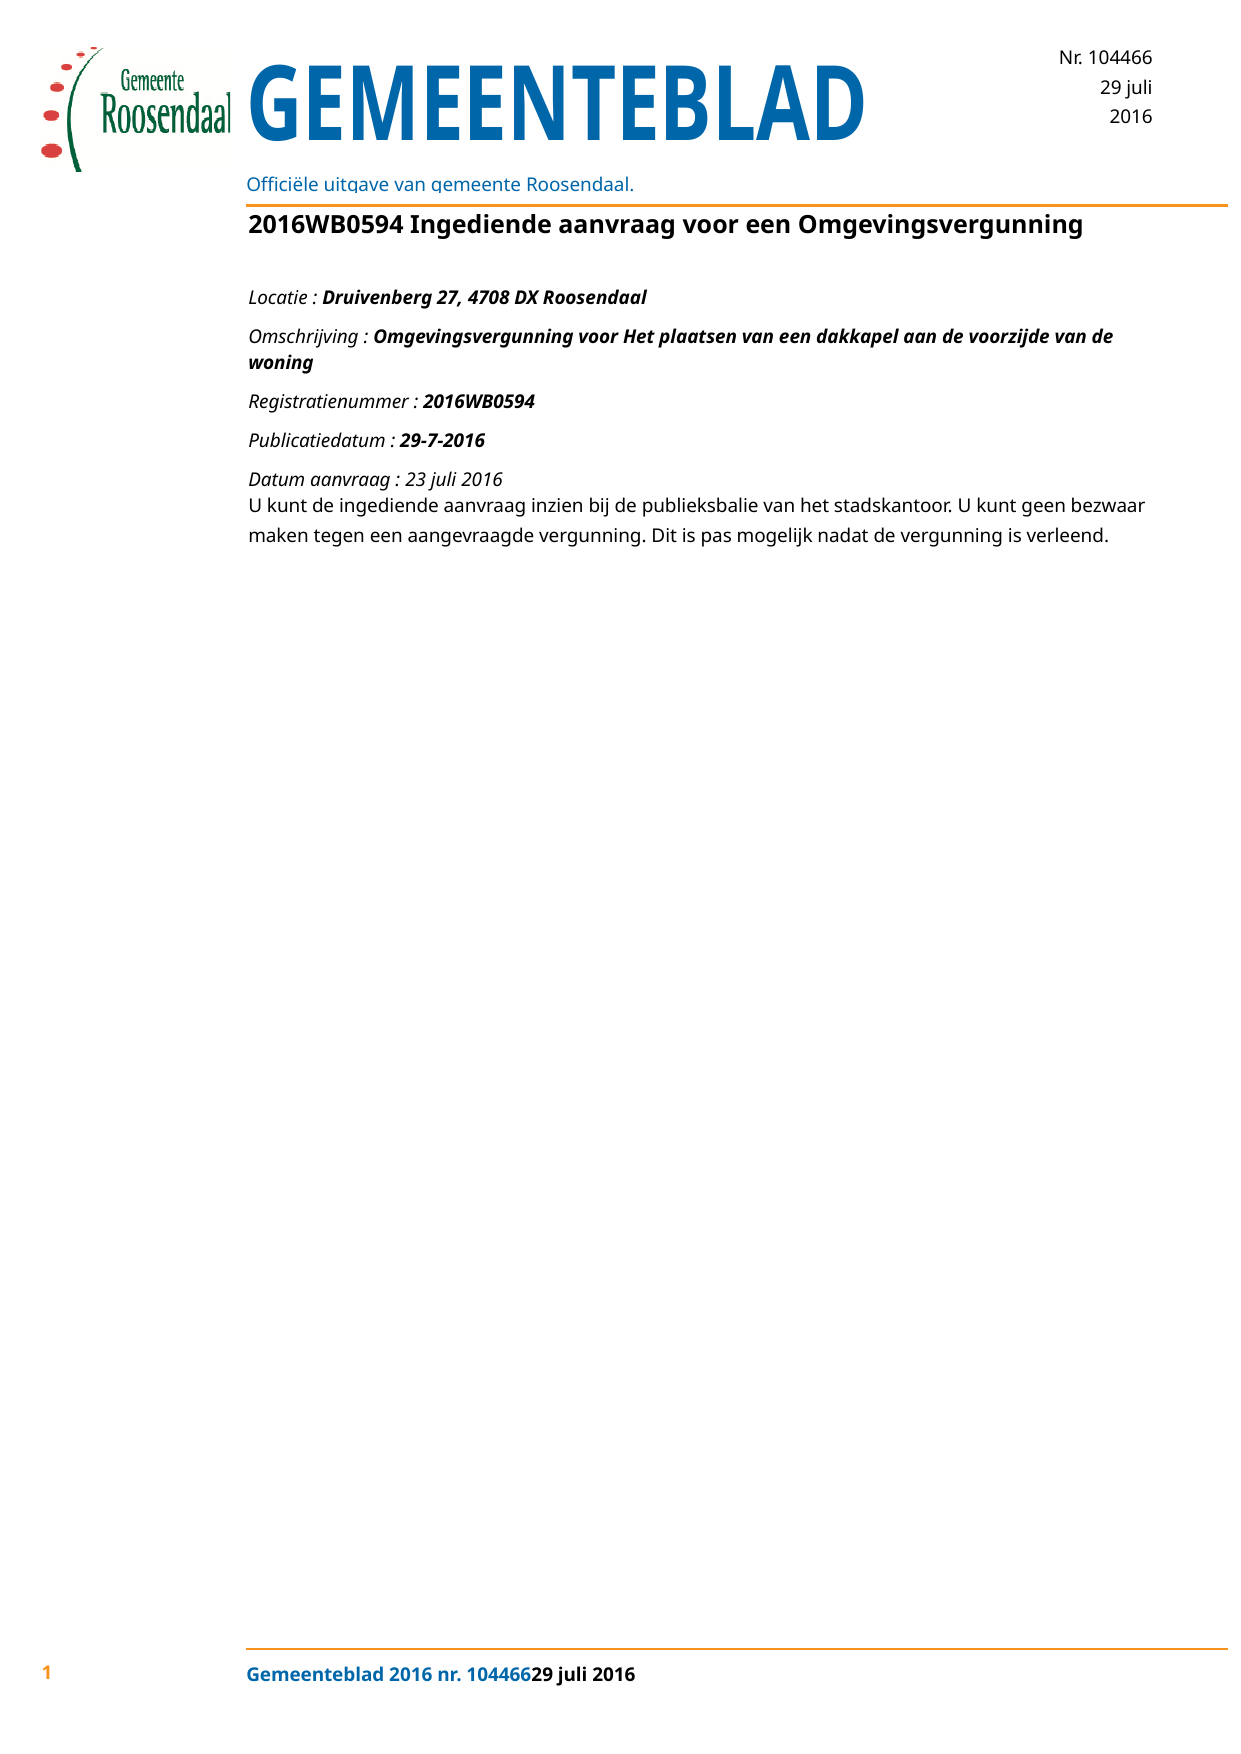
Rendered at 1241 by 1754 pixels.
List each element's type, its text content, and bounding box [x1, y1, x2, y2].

picture [41, 47, 231, 172]
text U kunt de ingediende aanvraag inzien bij de publieksbalie van het stadskantoor. U kunt geen bezwaar maken tegen een aangevraagde vergunning. Dit is pas mogelijk nadat de vergunning is verleend. [248, 492, 1152, 548]
text 2016WB0594 Ingediende aanvraag voor een Omgevingsvergunning [248, 207, 1152, 241]
text Datum aanvraag : 23 juli 2016 [248, 467, 1152, 492]
text Omschrijving : Omgevingsvergunning voor Het plaatsen van een dakkapel aan de voorzijde van de woning [248, 323, 1152, 374]
text Locatie : Druivenberg 27, 4708 DX Roosendaal [248, 284, 1152, 309]
text Publicatiedatum : 29-7-2016 [248, 427, 1152, 453]
text Registratienummer : 2016WB0594 [248, 388, 1152, 414]
